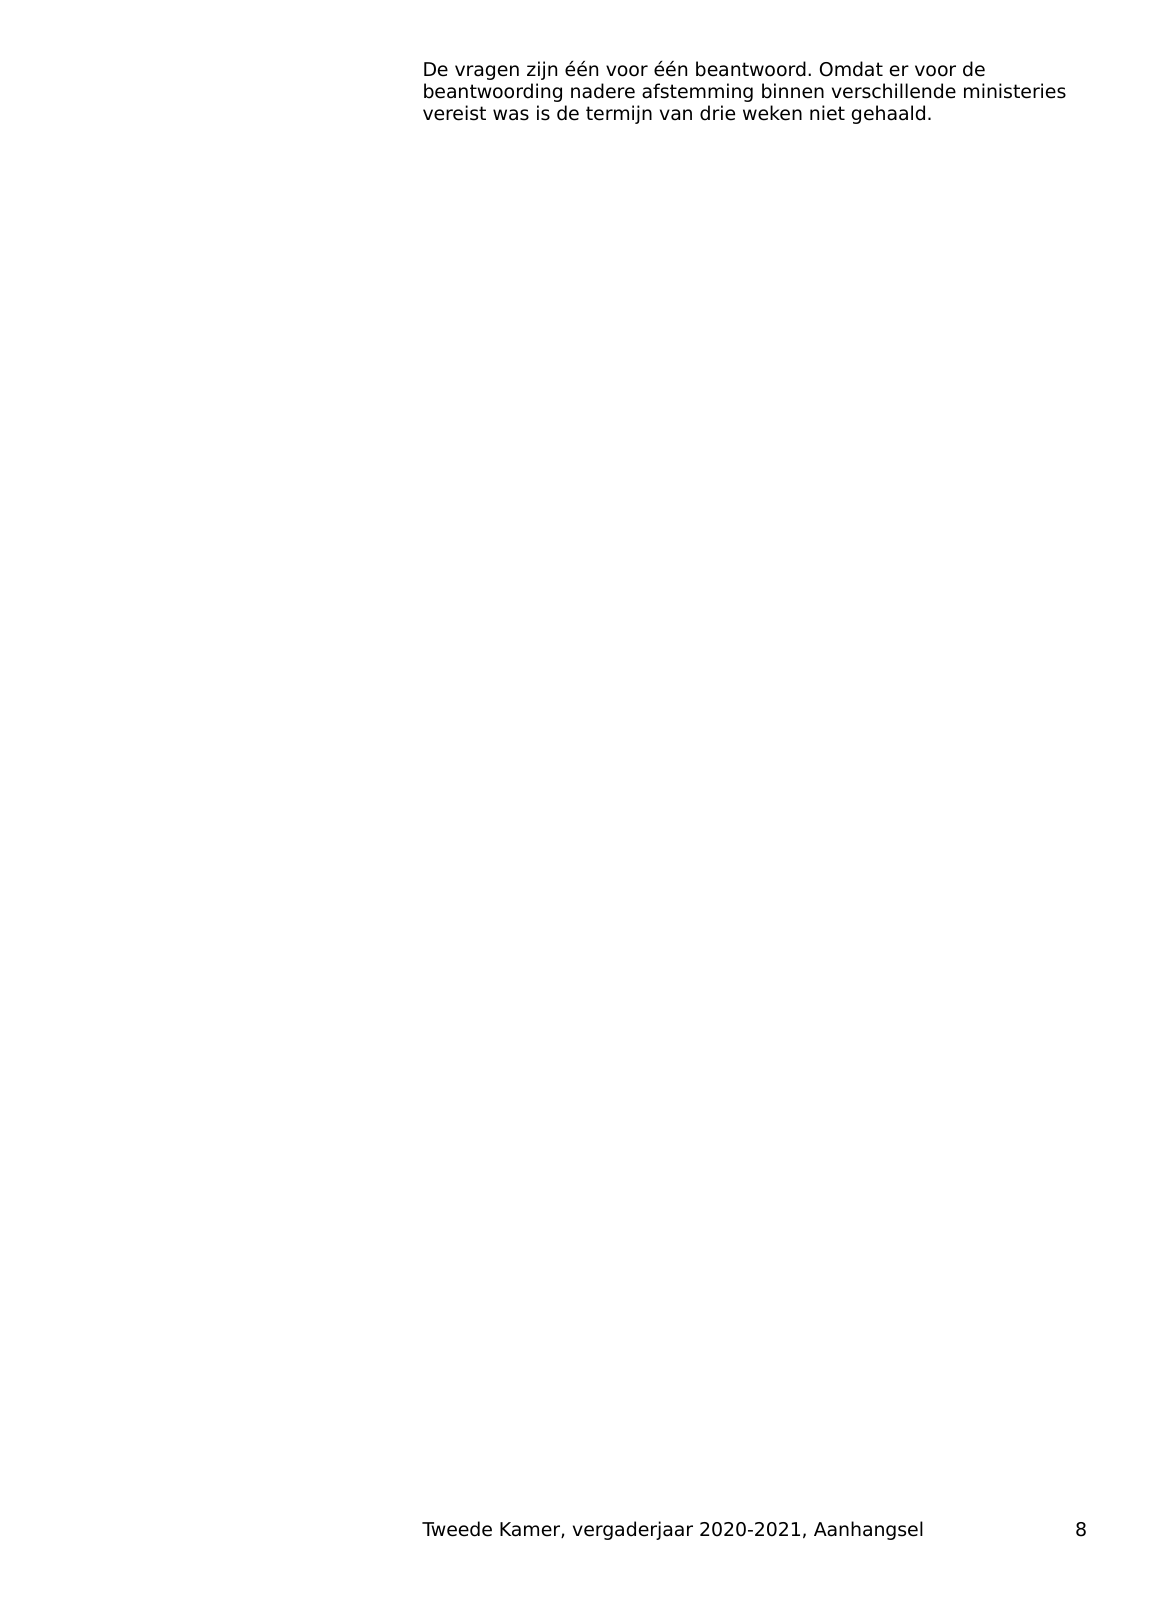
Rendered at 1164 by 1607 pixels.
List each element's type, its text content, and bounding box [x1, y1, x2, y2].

text De vragen zijn één voor één beantwoord. Omdat er voor de beantwoording nadere afstemming binnen verschillende ministeries vereist was is de termijn van drie weken niet gehaald. [422, 59, 1087, 125]
